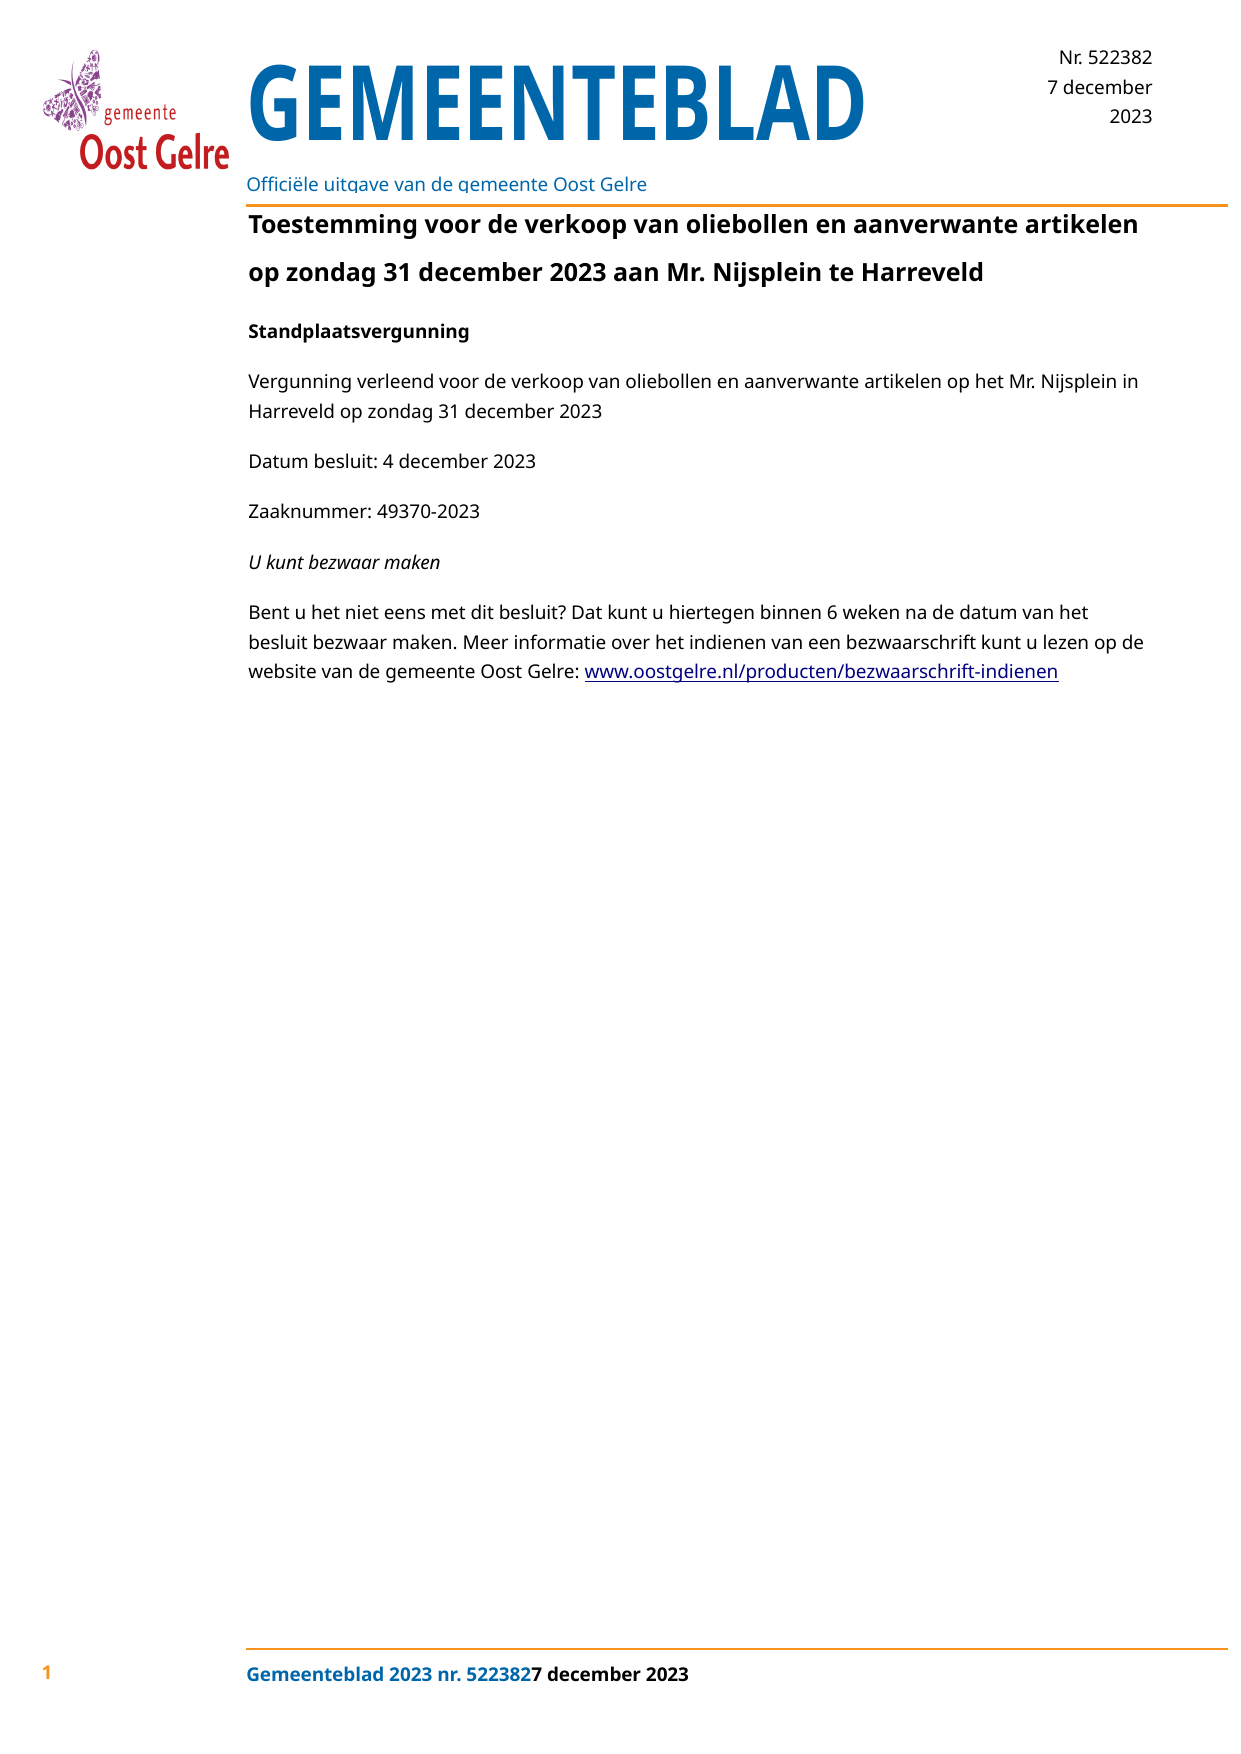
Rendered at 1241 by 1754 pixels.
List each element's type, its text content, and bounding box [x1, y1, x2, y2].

text Zaaknummer: 49370-2023 [248, 499, 1152, 524]
text Vergunning verleend voor de verkoop van oliebollen en aanverwante artikelen op het Mr. Nijsplein in Harreveld op zondag 31 december 2023 [248, 368, 1152, 424]
text U kunt bezwaar maken [248, 549, 1152, 575]
picture [41, 47, 231, 172]
text Bent u het niet eens met dit besluit? Dat kunt u hiertegen binnen 6 weken na de datum van het besluit bezwaar maken. Meer informatie over het indienen van een bezwaarschrift kunt u lezen op de website van de gemeente Oost Gelre: www.oostgelre.nl/producten/bezwaarschrift-indienen [248, 599, 1152, 684]
text Standplaatsvergunning [248, 318, 1152, 344]
text Toestemming voor de verkoop van oliebollen en aanverwante artikelen op zondag 31 december 2023 aan Mr. Nijsplein te Harreveld [248, 207, 1152, 288]
text Datum besluit: 4 december 2023 [248, 448, 1152, 474]
